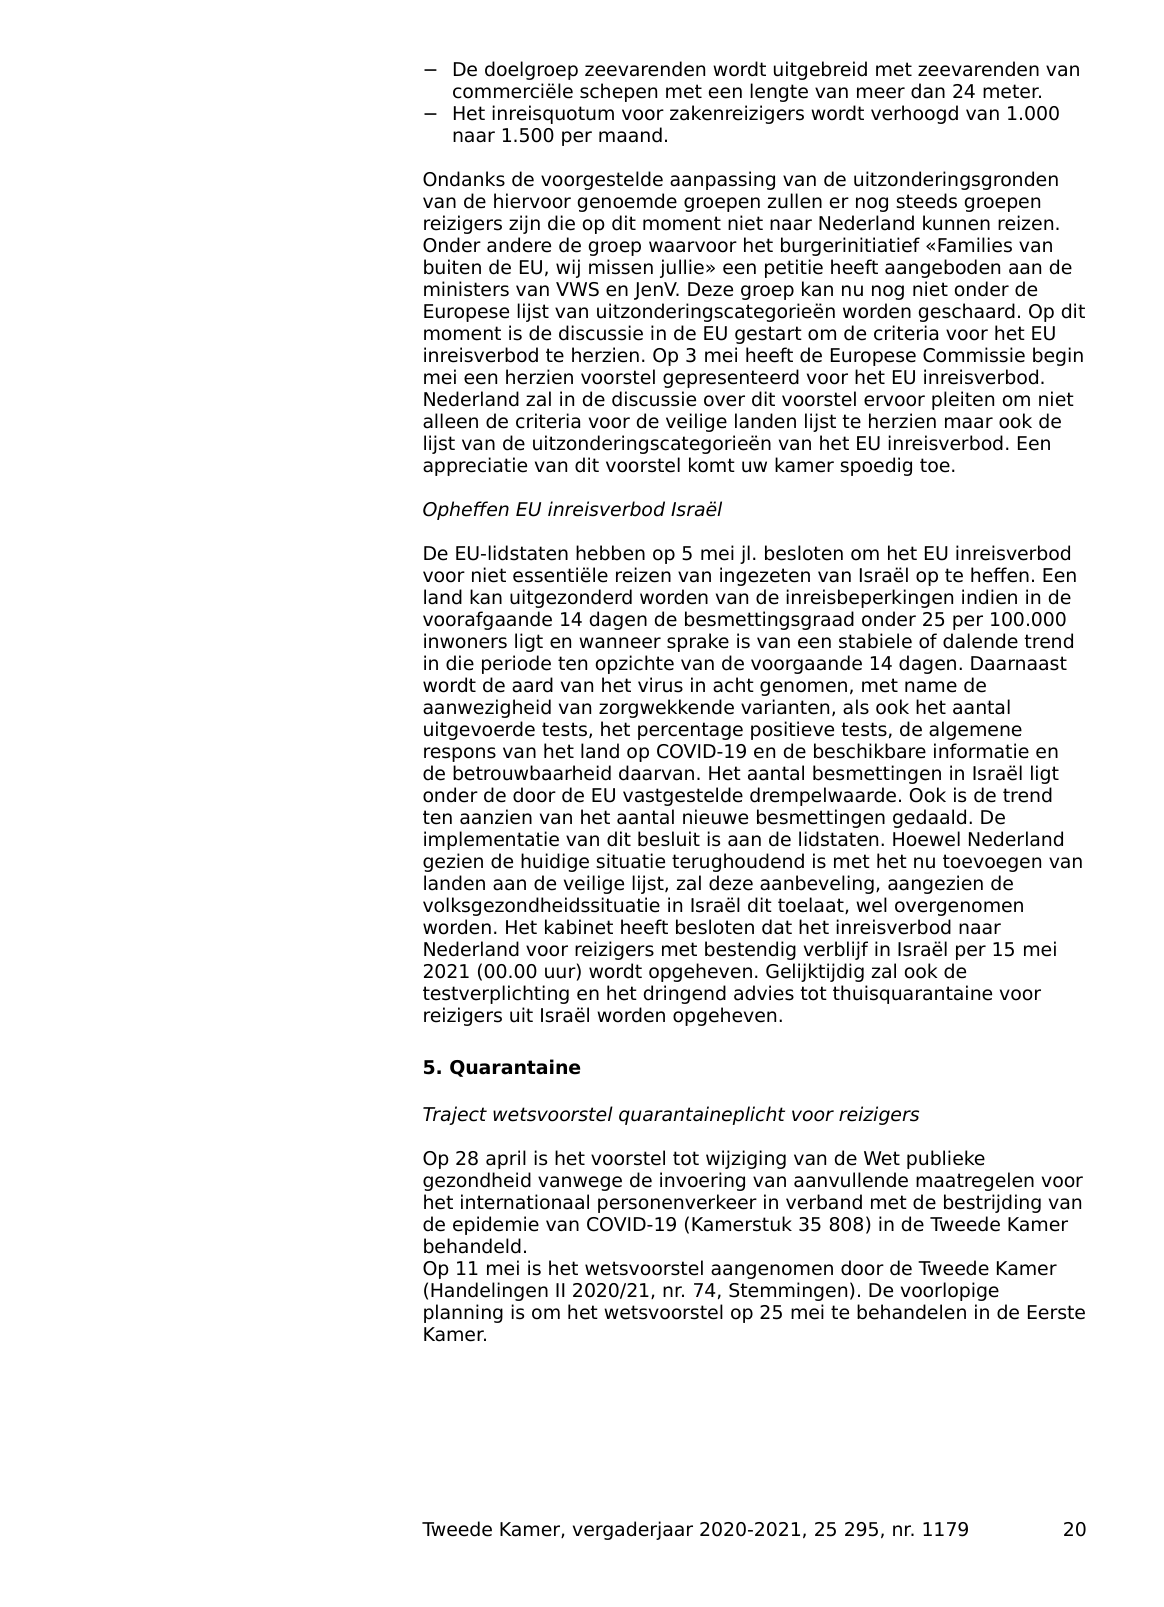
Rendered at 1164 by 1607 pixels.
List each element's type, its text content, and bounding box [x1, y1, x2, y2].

text De EU-lidstaten hebben op 5 mei jl. besloten om het EU inreisverbod voor niet essentiële reizen van ingezeten van Israël op te heffen. Een land kan uitgezonderd worden van de inreisbeperkingen indien in de voorafgaande 14 dagen de besmettingsgraad onder 25 per 100.000 inwoners ligt en wanneer sprake is van een stabiele of dalende trend in die periode ten opzichte van de voorgaande 14 dagen. Daarnaast wordt de aard van het virus in acht genomen, met name de aanwezigheid van zorgwekkende varianten, als ook het aantal uitgevoerde tests, het percentage positieve tests, de algemene respons van het land op COVID-19 en de beschikbare informatie en de betrouwbaarheid daarvan. Het aantal besmettingen in Israël ligt onder de door de EU vastgestelde drempelwaarde. Ook is de trend ten aanzien van het aantal nieuwe besmettingen gedaald. De implementatie van dit besluit is aan de lidstaten. Hoewel Nederland gezien de huidige situatie terughoudend is met het nu toevoegen van landen aan de veilige lijst, zal deze aanbeveling, aangezien de volksgezondheidssituatie in Israël dit toelaat, wel overgenomen worden. Het kabinet heeft besloten dat het inreisverbod naar Nederland voor reizigers met bestendig verblijf in Israël per 15 mei 2021 (00.00 uur) wordt opgeheven. Gelijktijdig zal ook de testverplichting en het dringend advies tot thuisquarantaine voor reizigers uit Israël worden opgeheven. [422, 543, 1087, 1027]
subtitle Opheffen EU inreisverbod Israël [422, 499, 1087, 521]
text Op 11 mei is het wetsvoorstel aangenomen door de Tweede Kamer (Handelingen II 2020/21, nr. 74, Stemmingen). De voorlopige planning is om het wetsvoorstel op 25 mei te behandelen in de Eerste Kamer. [422, 1258, 1087, 1346]
text Op 28 april is het voorstel tot wijziging van de Wet publieke gezondheid vanwege de invoering van aanvullende maatregelen voor het internationaal personenverkeer in verband met de bestrijding van de epidemie van COVID-19 (Kamerstuk 35 808) in de Tweede Kamer behandeld. [422, 1148, 1087, 1258]
subtitle 5. Quarantaine [422, 1057, 1087, 1079]
text Ondanks de voorgestelde aanpassing van de uitzonderingsgronden van de hiervoor genoemde groepen zullen er nog steeds groepen reizigers zijn die op dit moment niet naar Nederland kunnen reizen. Onder andere de groep waarvoor het burgerinitiatief «Families van buiten de EU, wij missen jullie» een petitie heeft aangeboden aan de ministers van VWS en JenV. Deze groep kan nu nog niet onder de Europese lijst van uitzonderingscategorieën worden geschaard. Op dit moment is de discussie in de EU gestart om de criteria voor het EU inreisverbod te herzien. Op 3 mei heeft de Europese Commissie begin mei een herzien voorstel gepresenteerd voor het EU inreisverbod. Nederland zal in de discussie over dit voorstel ervoor pleiten om niet alleen de criteria voor de veilige landen lijst te herzien maar ook de lijst van de uitzonderingscategorieën van het EU inreisverbod. Een appreciatie van dit voorstel komt uw kamer spoedig toe. [422, 169, 1087, 477]
subtitle Traject wetsvoorstel quarantaineplicht voor reizigers [422, 1104, 1087, 1126]
text − Het inreisquotum voor zakenreizigers wordt verhoogd van 1.000 naar 1.500 per maand. [422, 103, 1087, 147]
text − De doelgroep zeevarenden wordt uitgebreid met zeevarenden van commerciële schepen met een lengte van meer dan 24 meter. [422, 59, 1087, 103]
